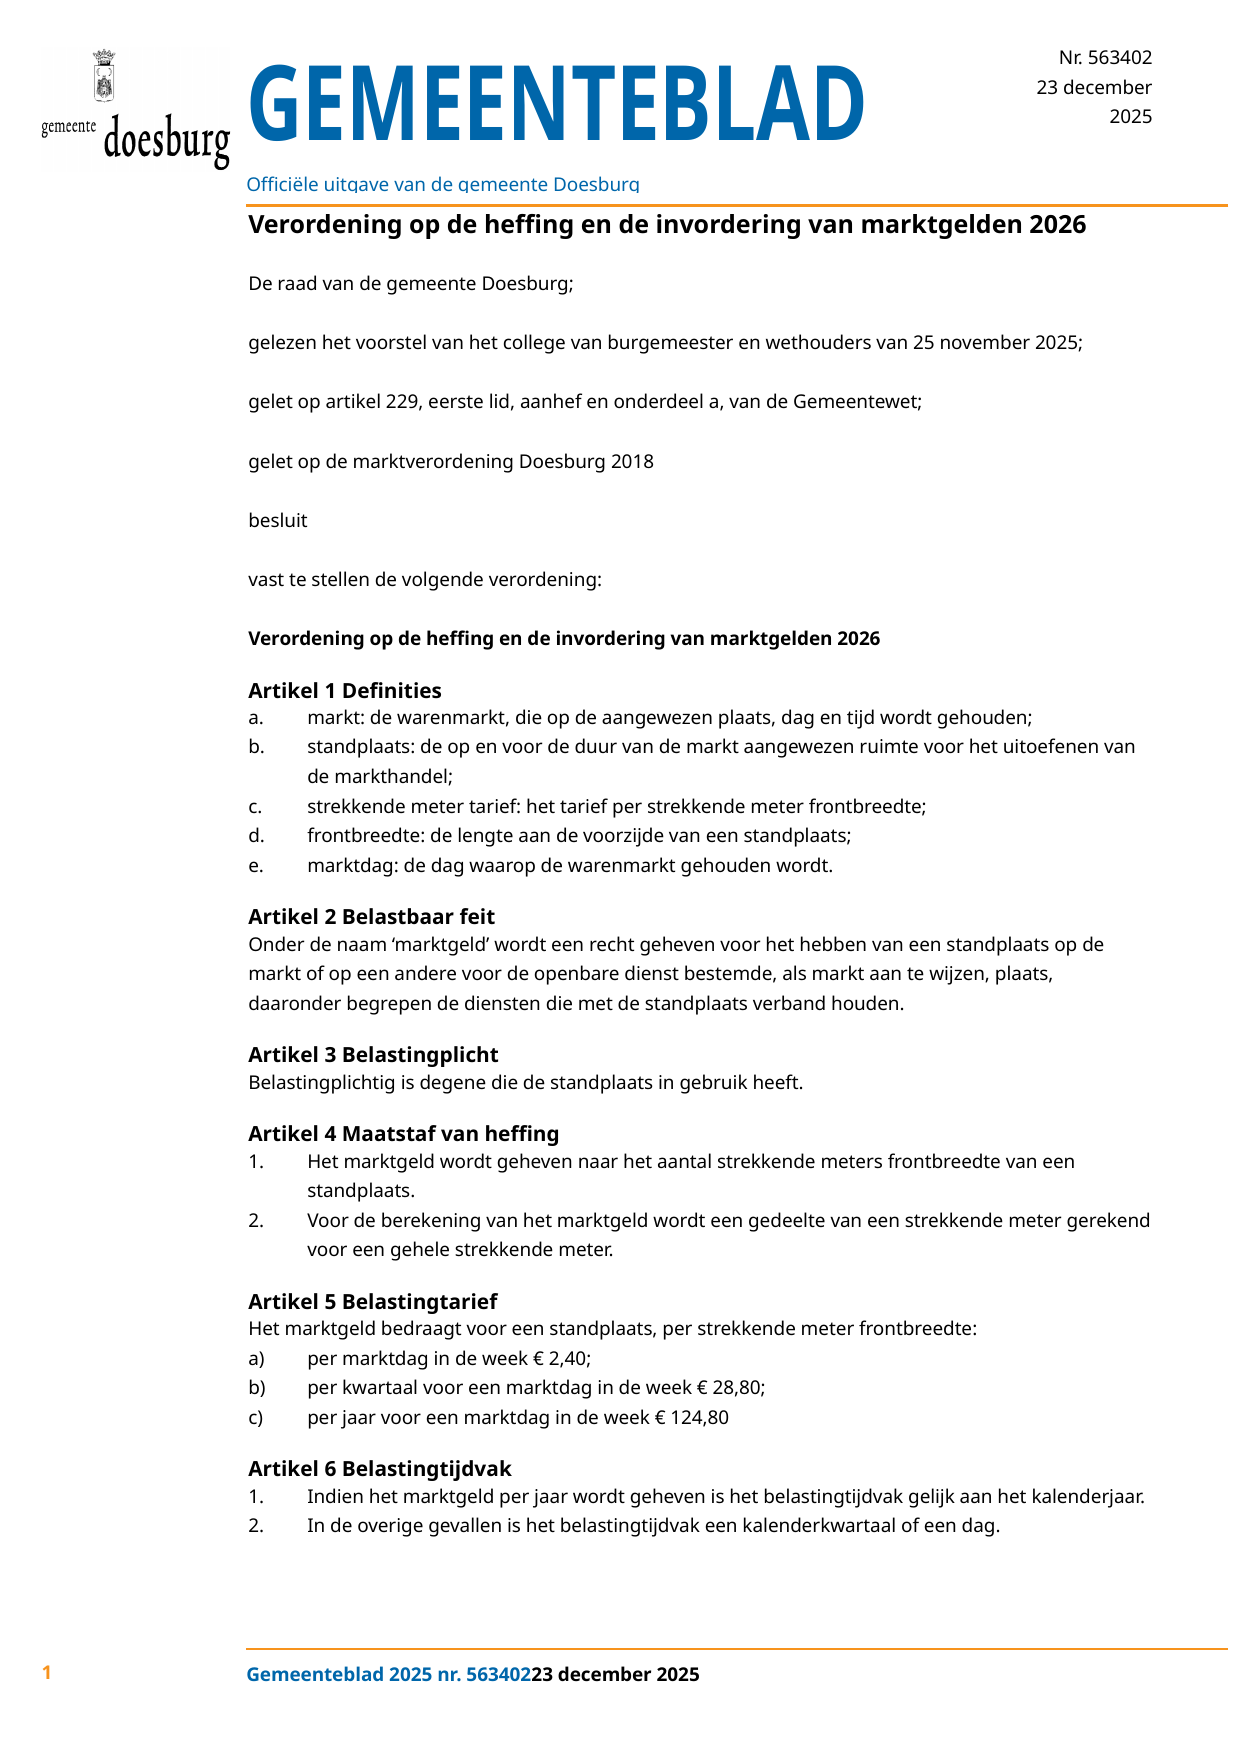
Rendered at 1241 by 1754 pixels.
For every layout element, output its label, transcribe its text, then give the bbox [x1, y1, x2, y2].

text Belastingplichtig is degene die de standplaats in gebruik heeft. [248, 1069, 1152, 1095]
text Verordening op de heffing en de invordering van marktgelden 2026 [248, 625, 1152, 651]
text Onder de naam ‘marktgeld’ wordt een recht geheven voor het hebben van een standplaats op de markt of op een andere voor de openbare dienst bestemde, als markt aan te wijzen, plaats, daaronder begrepen de diensten die met de standplaats verband houden. [248, 931, 1152, 1016]
text Artikel 5 Belastingtarief [248, 1287, 1152, 1315]
text gelezen het voorstel van het college van burgemeester en wethouders van 25 november 2025; [248, 329, 1152, 355]
picture [41, 47, 231, 172]
list per jaar voor een marktdag in de week € 124,80 [248, 1404, 1152, 1430]
text vast te stellen de volgende verordening: [248, 566, 1152, 592]
text De raad van de gemeente Doesburg; [248, 270, 1152, 296]
list standplaats: de op en voor de duur van de markt aangewezen ruimte voor het uitoefenen van de markthandel; [248, 734, 1152, 789]
text Artikel 4 Maatstaf van heffing [248, 1119, 1152, 1148]
list per marktdag in de week € 2,40; [248, 1345, 1152, 1371]
list Indien het marktgeld per jaar wordt geheven is het belastingtijdvak gelijk aan het kalenderjaar. [248, 1483, 1152, 1509]
text Verordening op de heffing en de invordering van marktgelden 2026 [248, 207, 1152, 241]
list Voor de berekening van het marktgeld wordt een gedeelte van een strekkende meter gerekend voor een gehele strekkende meter. [248, 1207, 1152, 1262]
list Het marktgeld wordt geheven naar het aantal strekkende meters frontbreedte van een standplaats. [248, 1148, 1152, 1203]
text Artikel 1 Definities [248, 676, 1152, 704]
text Artikel 3 Belastingplicht [248, 1041, 1152, 1069]
text Artikel 2 Belastbaar feit [248, 902, 1152, 931]
list strekkende meter tarief: het tarief per strekkende meter frontbreedte; [248, 793, 1152, 819]
list frontbreedte: de lengte aan de voorzijde van een standplaats; [248, 822, 1152, 848]
text gelet op de marktverordening Doesburg 2018 [248, 448, 1152, 473]
list In de overige gevallen is het belastingtijdvak een kalenderkwartaal of een dag. [248, 1513, 1152, 1538]
text Artikel 6 Belastingtijdvak [248, 1454, 1152, 1483]
text Het marktgeld bedraagt voor een standplaats, per strekkende meter frontbreedte: [248, 1315, 1152, 1341]
list markt: de warenmarkt, die op de aangewezen plaats, dag en tijd wordt gehouden; [248, 704, 1152, 730]
text gelet op artikel 229, eerste lid, aanhef en onderdeel a, van de Gemeentewet; [248, 389, 1152, 414]
list marktdag: de dag waarop de warenmarkt gehouden wordt. [248, 852, 1152, 878]
list per kwartaal voor een marktdag in de week € 28,80; [248, 1374, 1152, 1400]
text besluit [248, 507, 1152, 533]
